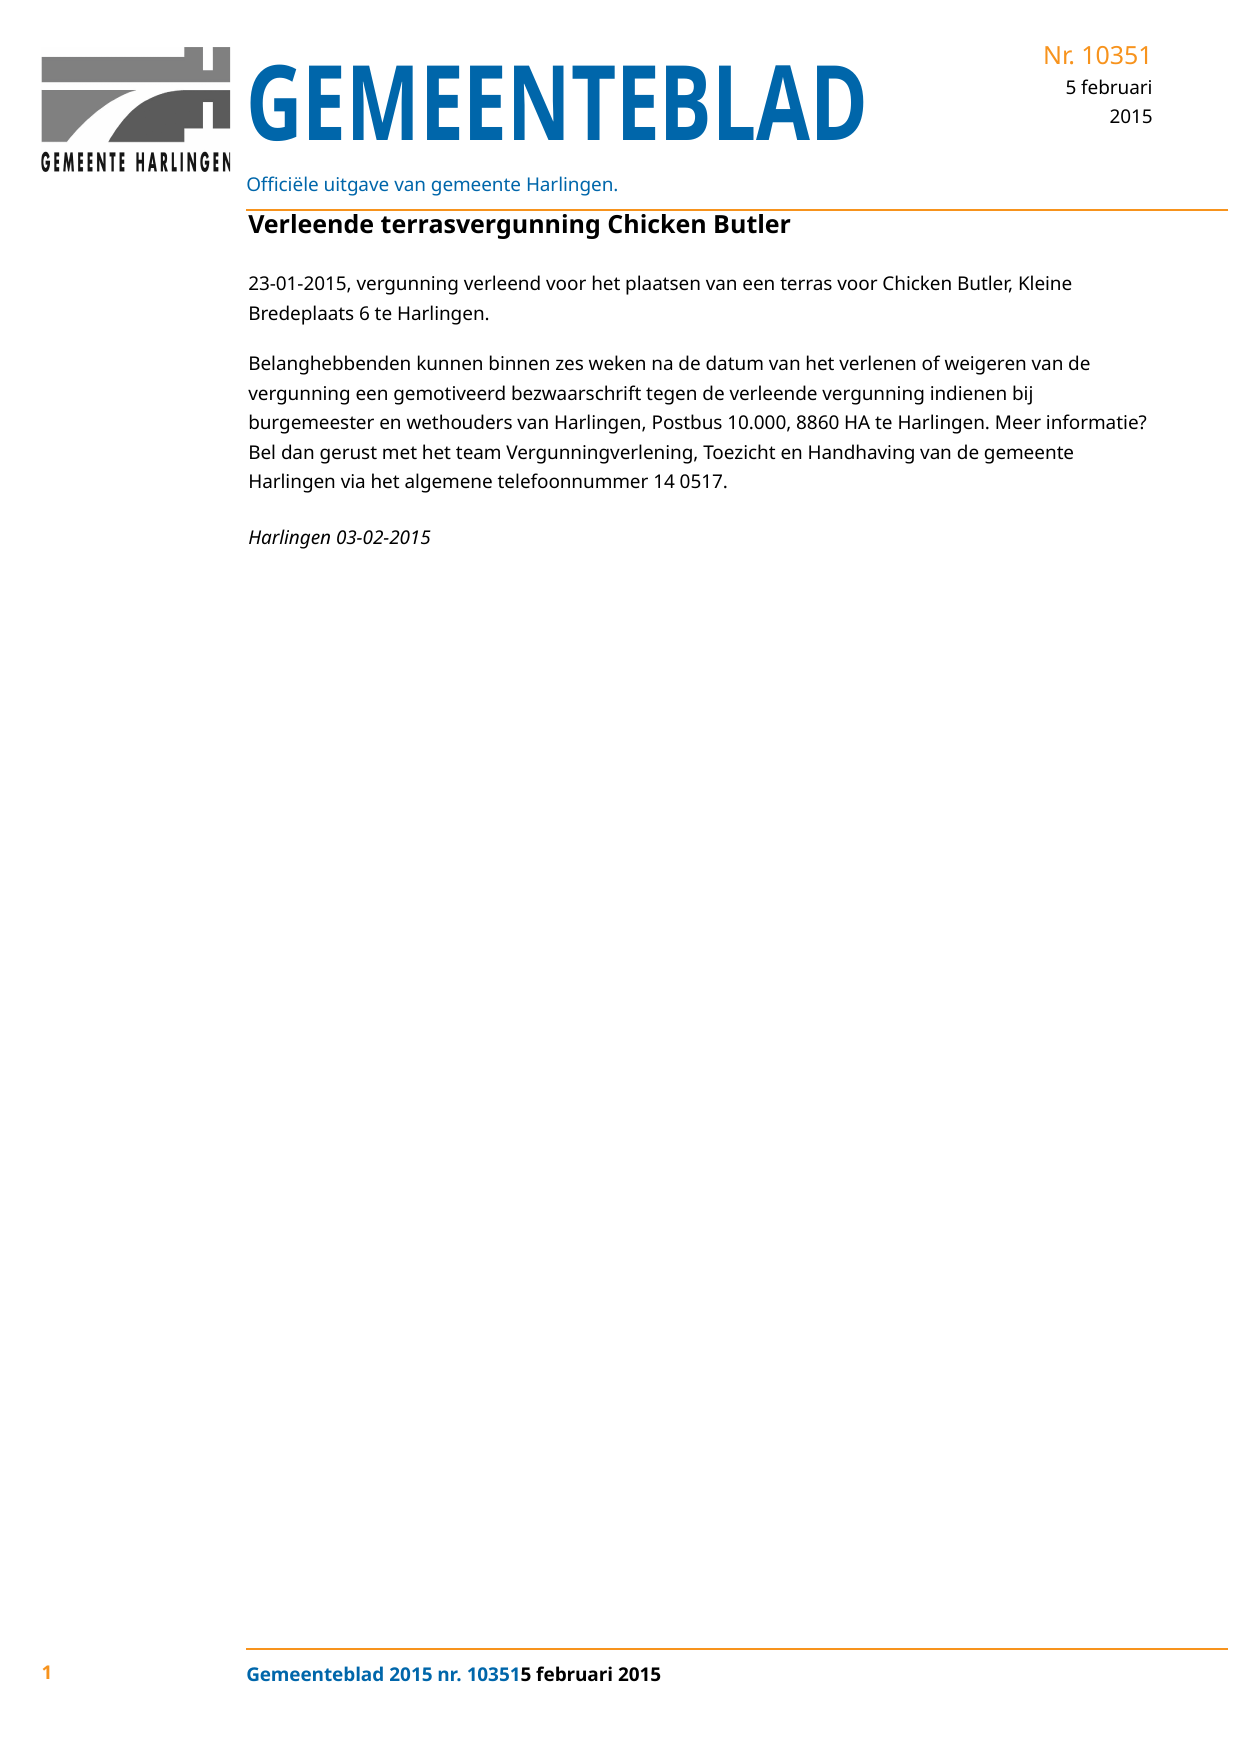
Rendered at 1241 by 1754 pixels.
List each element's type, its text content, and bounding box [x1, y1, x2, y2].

text Verleende terrasvergunning Chicken Butler [248, 211, 1152, 241]
picture [41, 47, 231, 172]
text 23-01-2015, vergunning verleend voor het plaatsen van een terras voor Chicken Butler, Kleine Bredeplaats 6 te Harlingen. [248, 270, 1152, 326]
text Harlingen 03-02-2015 [248, 524, 1152, 550]
text Belanghebbenden kunnen binnen zes weken na de datum van het verlenen of weigeren van de vergunning een gemotiveerd bezwaarschrift tegen de verleende vergunning indienen bij burgemeester en wethouders van Harlingen, Postbus 10.000, 8860 HA te Harlingen. Meer informatie? Bel dan gerust met het team Vergunningverlening, Toezicht en Handhaving van de gemeente Harlingen via het algemene telefoonnummer 14 0517. [248, 350, 1152, 494]
